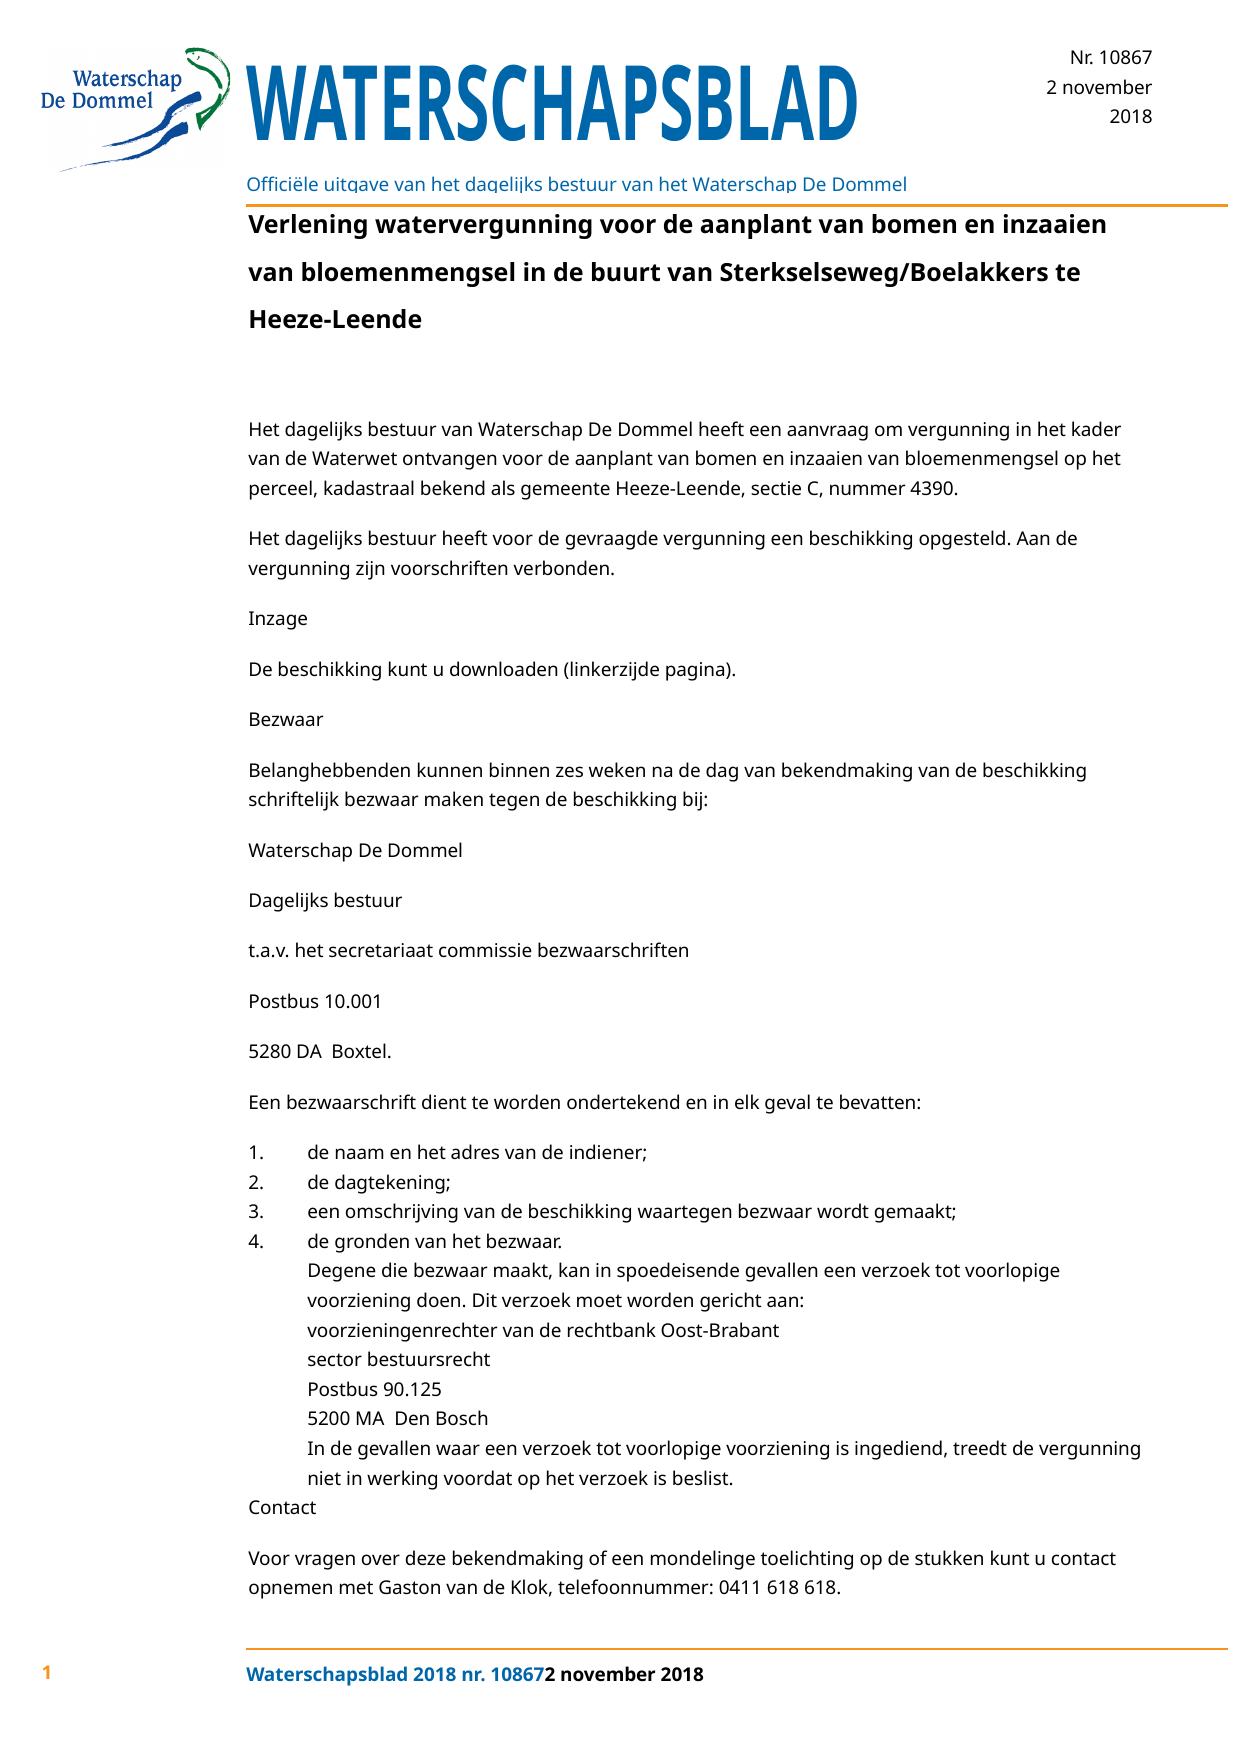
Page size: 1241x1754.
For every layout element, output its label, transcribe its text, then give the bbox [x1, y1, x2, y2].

text Een bezwaarschrift dient te worden ondertekend en in elk geval te bevatten: [248, 1089, 1152, 1114]
text Bezwaar [248, 706, 1152, 732]
text Waterschap De Dommel [248, 837, 1152, 862]
list de dagtekening; [248, 1169, 1152, 1194]
text Dagelijks bestuur [248, 887, 1152, 913]
text Belanghebbenden kunnen binnen zes weken na de dag van bekendmaking van de beschikking schriftelijk bezwaar maken tegen de beschikking bij: [248, 757, 1152, 812]
list 5200 MA Den Bosch [248, 1406, 1152, 1431]
text Voor vragen over deze bekendmaking of een mondelinge toelichting op de stukken kunt u contact opnemen met Gaston van de Klok, telefoonnummer: 0411 618 618. [248, 1545, 1152, 1600]
text De beschikking kunt u downloaden (linkerzijde pagina). [248, 656, 1152, 682]
text Het dagelijks bestuur heeft voor de gevraagde vergunning een beschikking opgesteld. Aan de vergunning zijn voorschriften verbonden. [248, 526, 1152, 581]
picture [41, 47, 231, 172]
text Het dagelijks bestuur van Waterschap De Dommel heeft een aanvraag om vergunning in het kader van de Waterwet ontvangen voor de aanplant van bomen en inzaaien van bloemenmengsel op het perceel, kadastraal bekend als gemeente Heeze-Leende, sectie C, nummer 4390. [248, 416, 1152, 501]
text 5280 DA Boxtel. [248, 1038, 1152, 1064]
list de naam en het adres van de indiener; [248, 1139, 1152, 1165]
list Degene die bezwaar maakt, kan in spoedeisende gevallen een verzoek tot voorlopige voorziening doen. Dit verzoek moet worden gericht aan: [248, 1258, 1152, 1313]
text Postbus 10.001 [248, 988, 1152, 1014]
text Inzage [248, 606, 1152, 631]
list de gronden van het bezwaar. [248, 1228, 1152, 1254]
list Postbus 90.125 [248, 1376, 1152, 1402]
list een omschrijving van de beschikking waartegen bezwaar wordt gemaakt; [248, 1198, 1152, 1224]
list sector bestuursrecht [248, 1346, 1152, 1372]
list voorzieningenrechter van de rechtbank Oost-Brabant [248, 1317, 1152, 1342]
text t.a.v. het secretariaat commissie bezwaarschriften [248, 938, 1152, 963]
text Verlening watervergunning voor de aanplant van bomen en inzaaien van bloemenmengsel in de buurt van Sterkselseweg/Boelakkers te Heeze-Leende [248, 207, 1152, 336]
text Contact [248, 1494, 1152, 1520]
list In de gevallen waar een verzoek tot voorlopige voorziening is ingediend, treedt de vergunning niet in werking voordat op het verzoek is beslist. [248, 1435, 1152, 1490]
